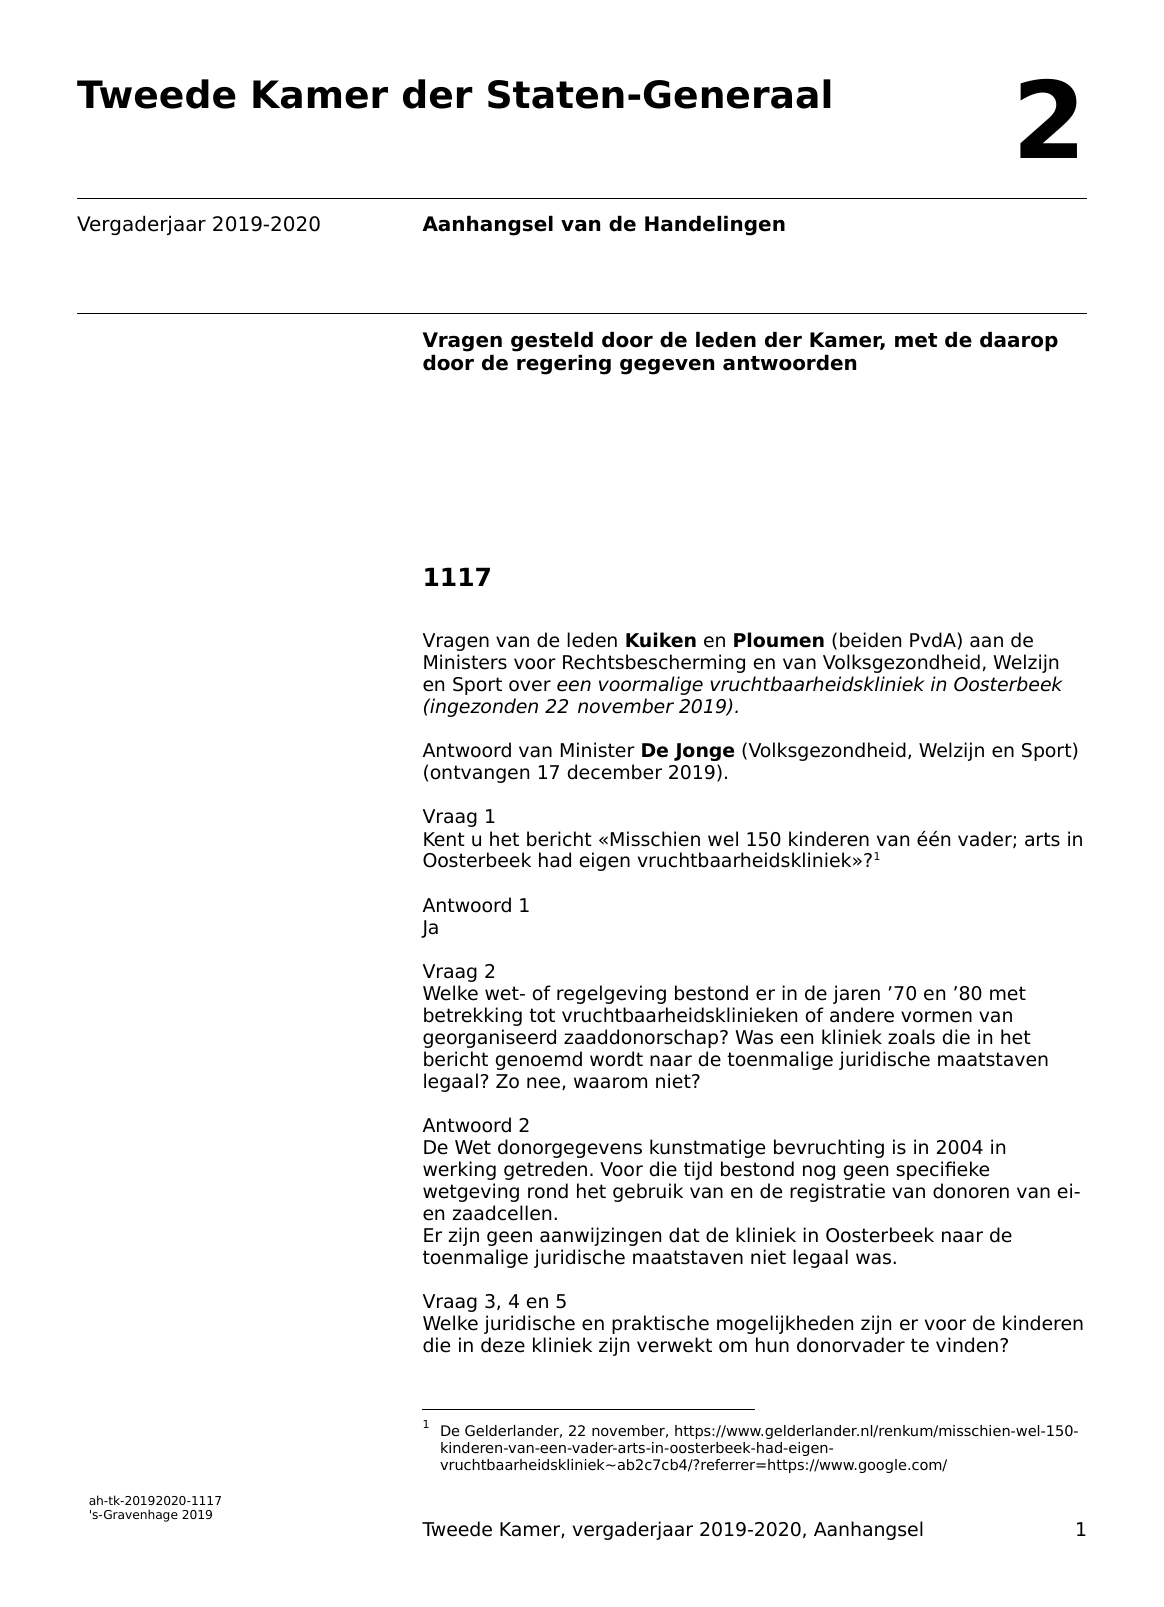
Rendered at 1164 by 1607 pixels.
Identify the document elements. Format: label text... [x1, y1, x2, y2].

table_cell [77, 314, 422, 375]
table_cell Aanhangsel van de Handelingen [422, 199, 1087, 313]
table_cell Vragen gesteld door de leden der Kamer, met de daarop door de regering gegeven antwoorden [422, 314, 1087, 375]
text Vragen van de leden Kuiken en Ploumen (beiden PvdA) aan de Ministers voor Rechtsbescherming en van Volksgezondheid, Welzijn en Sport over een voormalige vruchtbaarheidskliniek in Oosterbeek (ingezonden 22 november 2019). [422, 630, 1087, 718]
text Vraag 2 [422, 961, 1087, 983]
text Kent u het bericht «Misschien wel 150 kinderen van één vader; arts in Oosterbeek had eigen vruchtbaarheidskliniek»? [422, 828, 1087, 872]
table_cell Vergaderjaar 2019-2020 [77, 199, 422, 313]
text Antwoord van Minister De Jonge (Volksgezondheid, Welzijn en Sport) (ontvangen 17 december 2019). [422, 740, 1087, 784]
text Welke wet- of regelgeving bestond er in de jaren ’70 en ’80 met betrekking tot vruchtbaarheidsklinieken of andere vormen van georganiseerd zaaddonorschap? Was een kliniek zoals die in het bericht genoemd wordt naar de toenmalige juridische maatstaven legaal? Zo nee, waarom niet? [422, 983, 1087, 1093]
text De Wet donorgegevens kunstmatige bevruchting is in 2004 in werking getreden. Voor die tijd bestond nog geen specifieke wetgeving rond het gebruik van en de registratie van donoren van ei- en zaadcellen. [422, 1137, 1087, 1225]
text 1117 [422, 563, 1087, 592]
text Er zijn geen aanwijzingen dat de kliniek in Oosterbeek naar de toenmalige juridische maatstaven niet legaal was. [422, 1225, 1087, 1269]
text Ja [422, 917, 1087, 938]
text Vraag 1 [422, 806, 1087, 828]
table_header Tweede Kamer der Staten-Generaal [77, 59, 886, 198]
text 's-Gravenhage 2019 [88, 1508, 323, 1522]
text Welke juridische en praktische mogelijkheden zijn er voor de kinderen die in deze kliniek zijn verwekt om hun donorvader te vinden? [422, 1313, 1087, 1357]
text De Gelderlander, 22 november, https://www.gelderlander.nl/renkum/misschien-wel-150-kinderen-van-een-vader-arts-in-oosterbeek-had-eigen-vruchtbaarheidskliniek~ab2c7cb4/?referrer=https://www.google.com/ [422, 1418, 1087, 1474]
text ah-tk-20192020-1117 [88, 1494, 323, 1508]
text Antwoord 1 [422, 894, 1087, 917]
table_header 2 [886, 59, 1087, 198]
text Vraag 3, 4 en 5 [422, 1291, 1087, 1313]
text Antwoord 2 [422, 1115, 1087, 1137]
